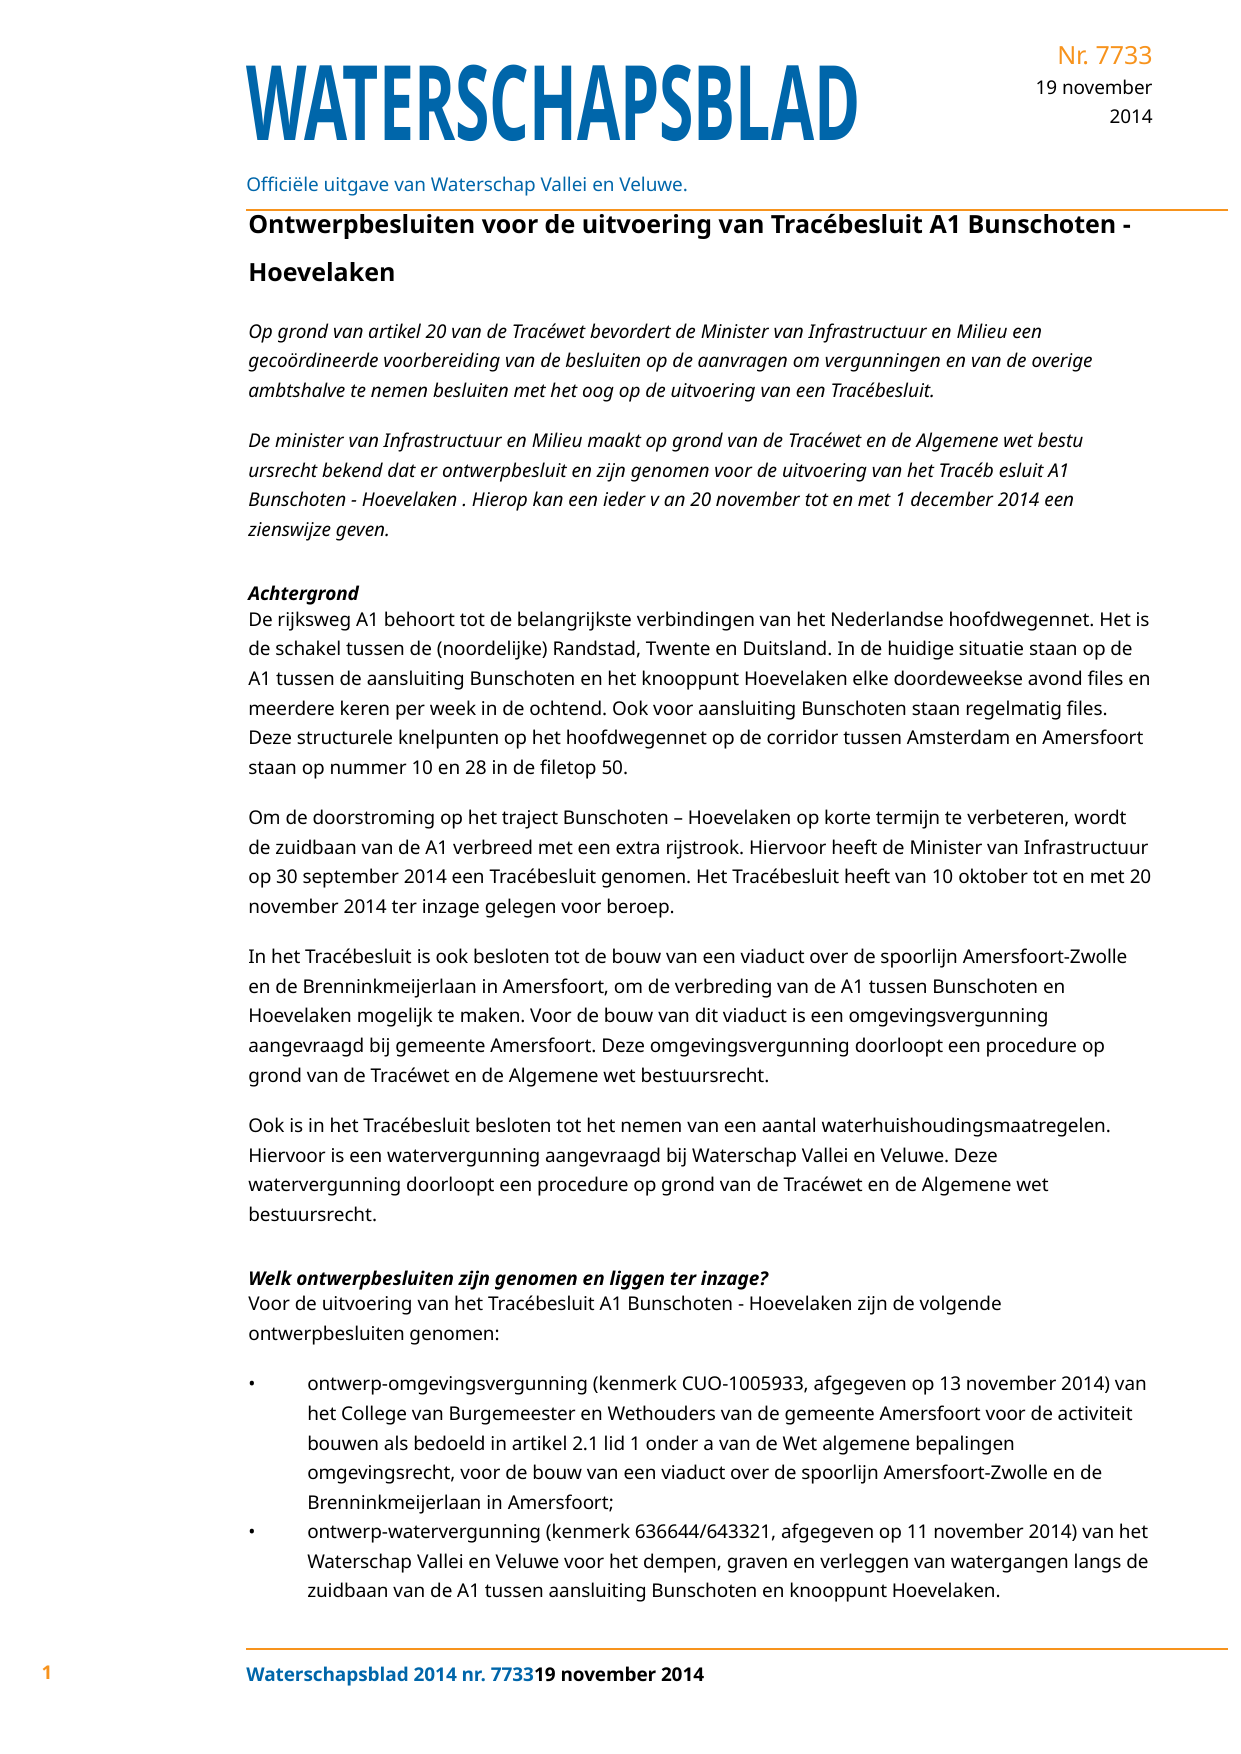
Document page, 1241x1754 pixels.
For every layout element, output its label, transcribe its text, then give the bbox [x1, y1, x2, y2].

text Welk ontwerpbesluiten zijn genomen en liggen ter inzage? [248, 1265, 1152, 1291]
text De minister van Infrastructuur en Milieu maakt op grond van de Tracéwet en de Algemene wet bestu ursrecht bekend dat er ontwerpbesluit en zijn genomen voor de uitvoering van het Tracéb esluit A1 Bunschoten - Hoevelaken . Hierop kan een ieder v an 20 november tot en met 1 december 2014 een zienswijze geven. [248, 427, 1152, 542]
text Ook is in het Tracébesluit besloten tot het nemen van een aantal waterhuishoudingsmaatregelen. Hiervoor is een watervergunning aangevraagd bij Waterschap Vallei en Veluwe. Deze watervergunning doorloopt een procedure op grond van de Tracéwet en de Algemene wet bestuursrecht. [248, 1112, 1152, 1227]
list ontwerp-omgevingsvergunning (kenmerk CUO-1005933, afgegeven op 13 november 2014) van het College van Burgemeester en Wethouders van de gemeente Amersfoort voor de activiteit bouwen als bedoeld in artikel 2.1 lid 1 onder a van de Wet algemene bepalingen omgevingsrecht, voor de bouw van een viaduct over de spoorlijn Amersfoort-Zwolle en de Brenninkmeijerlaan in Amersfoort; [248, 1371, 1152, 1515]
text Achtergrond [248, 580, 1152, 606]
text Voor de uitvoering van het Tracébesluit A1 Bunschoten - Hoevelaken zijn de volgende ontwerpbesluiten genomen: [248, 1291, 1152, 1346]
text In het Tracébesluit is ook besloten tot de bouw van een viaduct over de spoorlijn Amersfoort-Zwolle en de Brenninkmeijerlaan in Amersfoort, om de verbreding van de A1 tussen Bunschoten en Hoevelaken mogelijk te maken. Voor de bouw van dit viaduct is een omgevingsvergunning aangevraagd bij gemeente Amersfoort. Deze omgevingsvergunning doorloopt een procedure op grond van de Tracéwet en de Algemene wet bestuursrecht. [248, 943, 1152, 1087]
text Op grond van artikel 20 van de Tracéwet bevordert de Minister van Infrastructuur en Milieu een gecoördineerde voorbereiding van de besluiten op de aanvragen om vergunningen en van de overige ambtshalve te nemen besluiten met het oog op de uitvoering van een Tracébesluit. [248, 318, 1152, 403]
text Ontwerpbesluiten voor de uitvoering van Tracébesluit A1 Bunschoten - Hoevelaken [248, 211, 1152, 288]
picture [41, 47, 231, 172]
text De rijksweg A1 behoort tot de belangrijkste verbindingen van het Nederlandse hoofdwegennet. Het is de schakel tussen de (noordelijke) Randstad, Twente en Duitsland. In de huidige situatie staan op de A1 tussen de aansluiting Bunschoten en het knooppunt Hoevelaken elke doordeweekse avond files en meerdere keren per week in de ochtend. Ook voor aansluiting Bunschoten staan regelmatig files. Deze structurele knelpunten op het hoofdwegennet op de corridor tussen Amsterdam en Amersfoort staan op nummer 10 en 28 in de filetop 50. [248, 606, 1152, 779]
list ontwerp-watervergunning (kenmerk 636644/643321, afgegeven op 11 november 2014) van het Waterschap Vallei en Veluwe voor het dempen, graven en verleggen van watergangen langs de zuidbaan van de A1 tussen aansluiting Bunschoten en knooppunt Hoevelaken. [248, 1518, 1152, 1603]
text Om de doorstroming op het traject Bunschoten – Hoevelaken op korte termijn te verbeteren, wordt de zuidbaan van de A1 verbreed met een extra rijstrook. Hiervoor heeft de Minister van Infrastructuur op 30 september 2014 een Tracébesluit genomen. Het Tracébesluit heeft van 10 oktober tot en met 20 november 2014 ter inzage gelegen voor beroep. [248, 804, 1152, 919]
